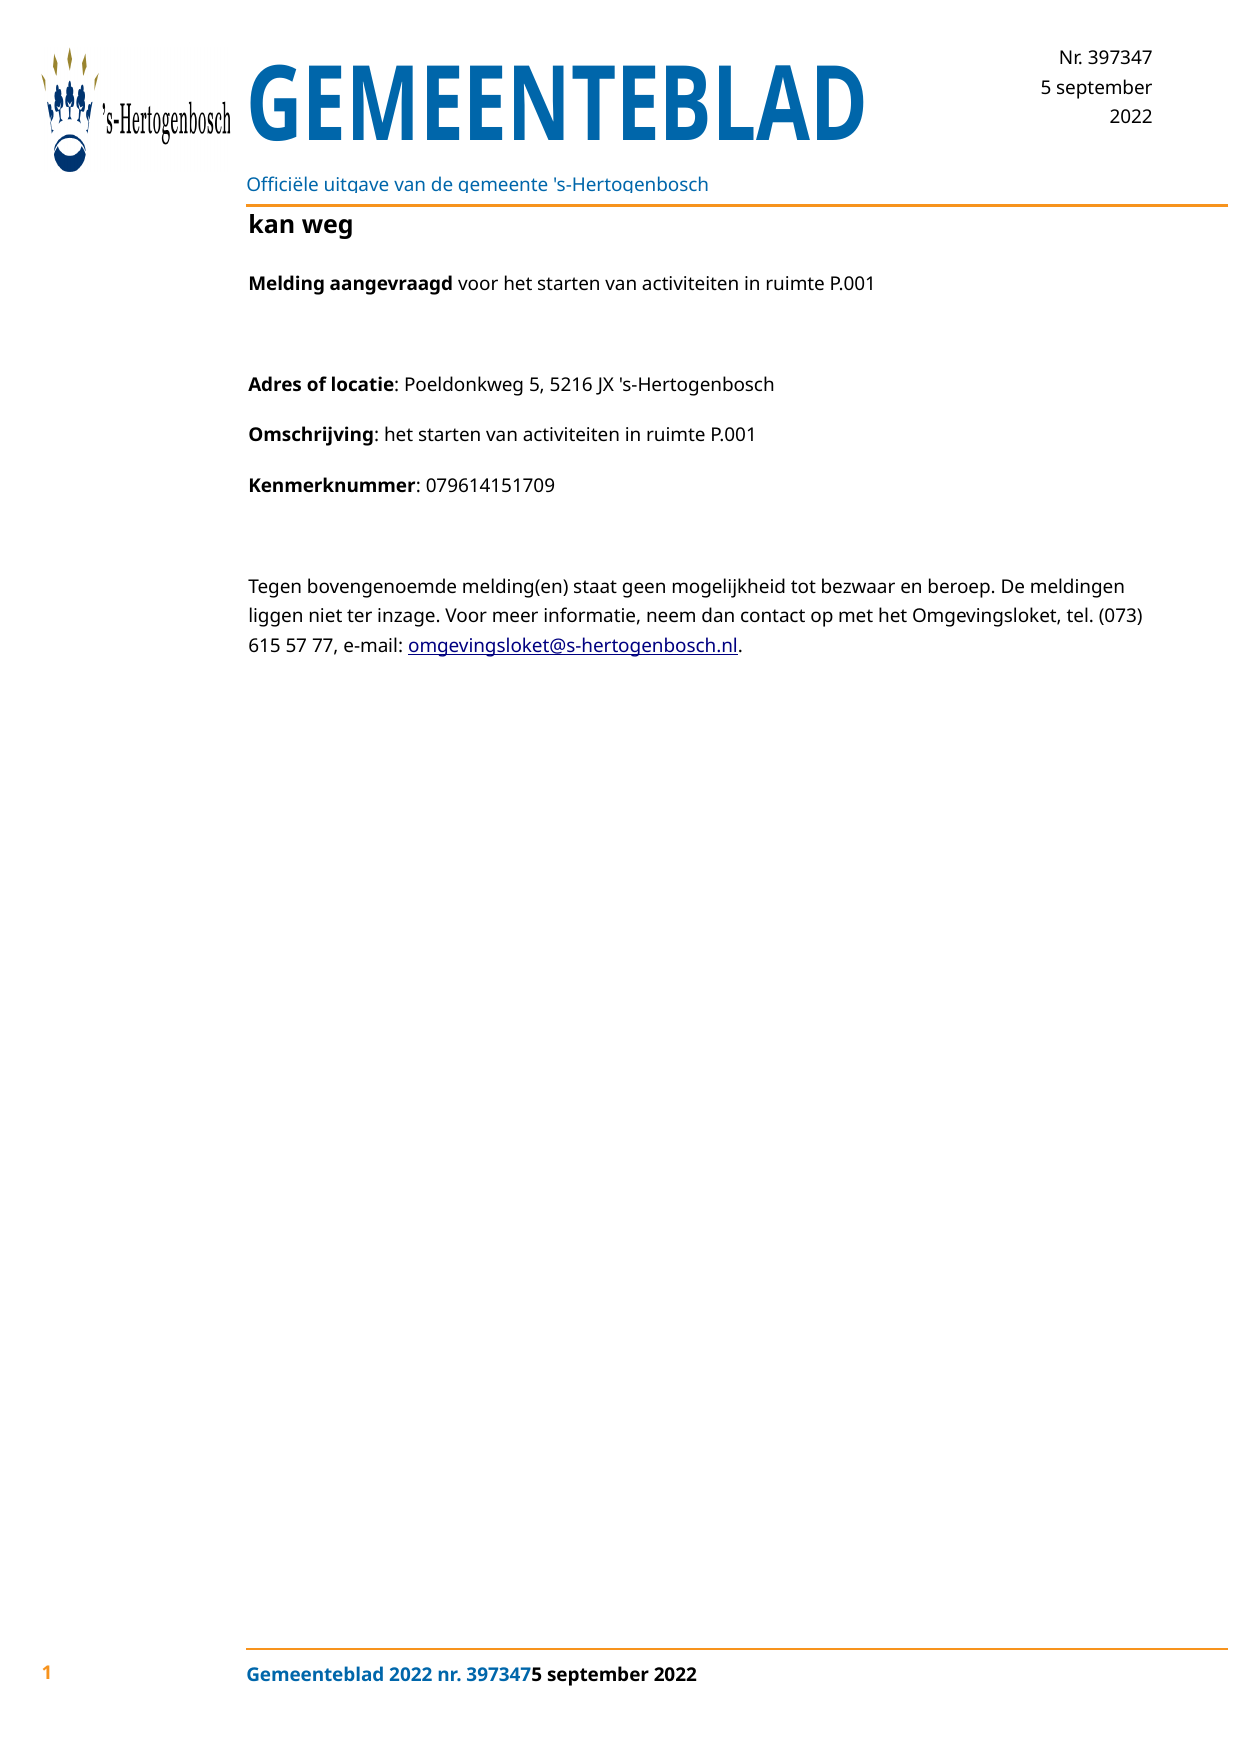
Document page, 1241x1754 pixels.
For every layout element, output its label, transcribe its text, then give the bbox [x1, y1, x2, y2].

text Tegen bovengenoemde melding(en) staat geen mogelijkheid tot bezwaar en beroep. De meldingen liggen niet ter inzage. Voor meer informatie, neem dan contact op met het Omgevingsloket, tel. (073) 615 57 77, e-mail: omgevingsloket@s-hertogenbosch.nl. [248, 573, 1152, 658]
text Adres of locatie: Poeldonkweg 5, 5216 JX 's-Hertogenbosch [248, 371, 1152, 397]
picture [41, 47, 231, 172]
text Melding aangevraagd voor het starten van activiteiten in ruimte P.001 [248, 270, 1152, 296]
text Kenmerknummer: 079614151709 [248, 472, 1152, 498]
text kan weg [248, 207, 1152, 241]
text Omschrijving: het starten van activiteiten in ruimte P.001 [248, 422, 1152, 447]
